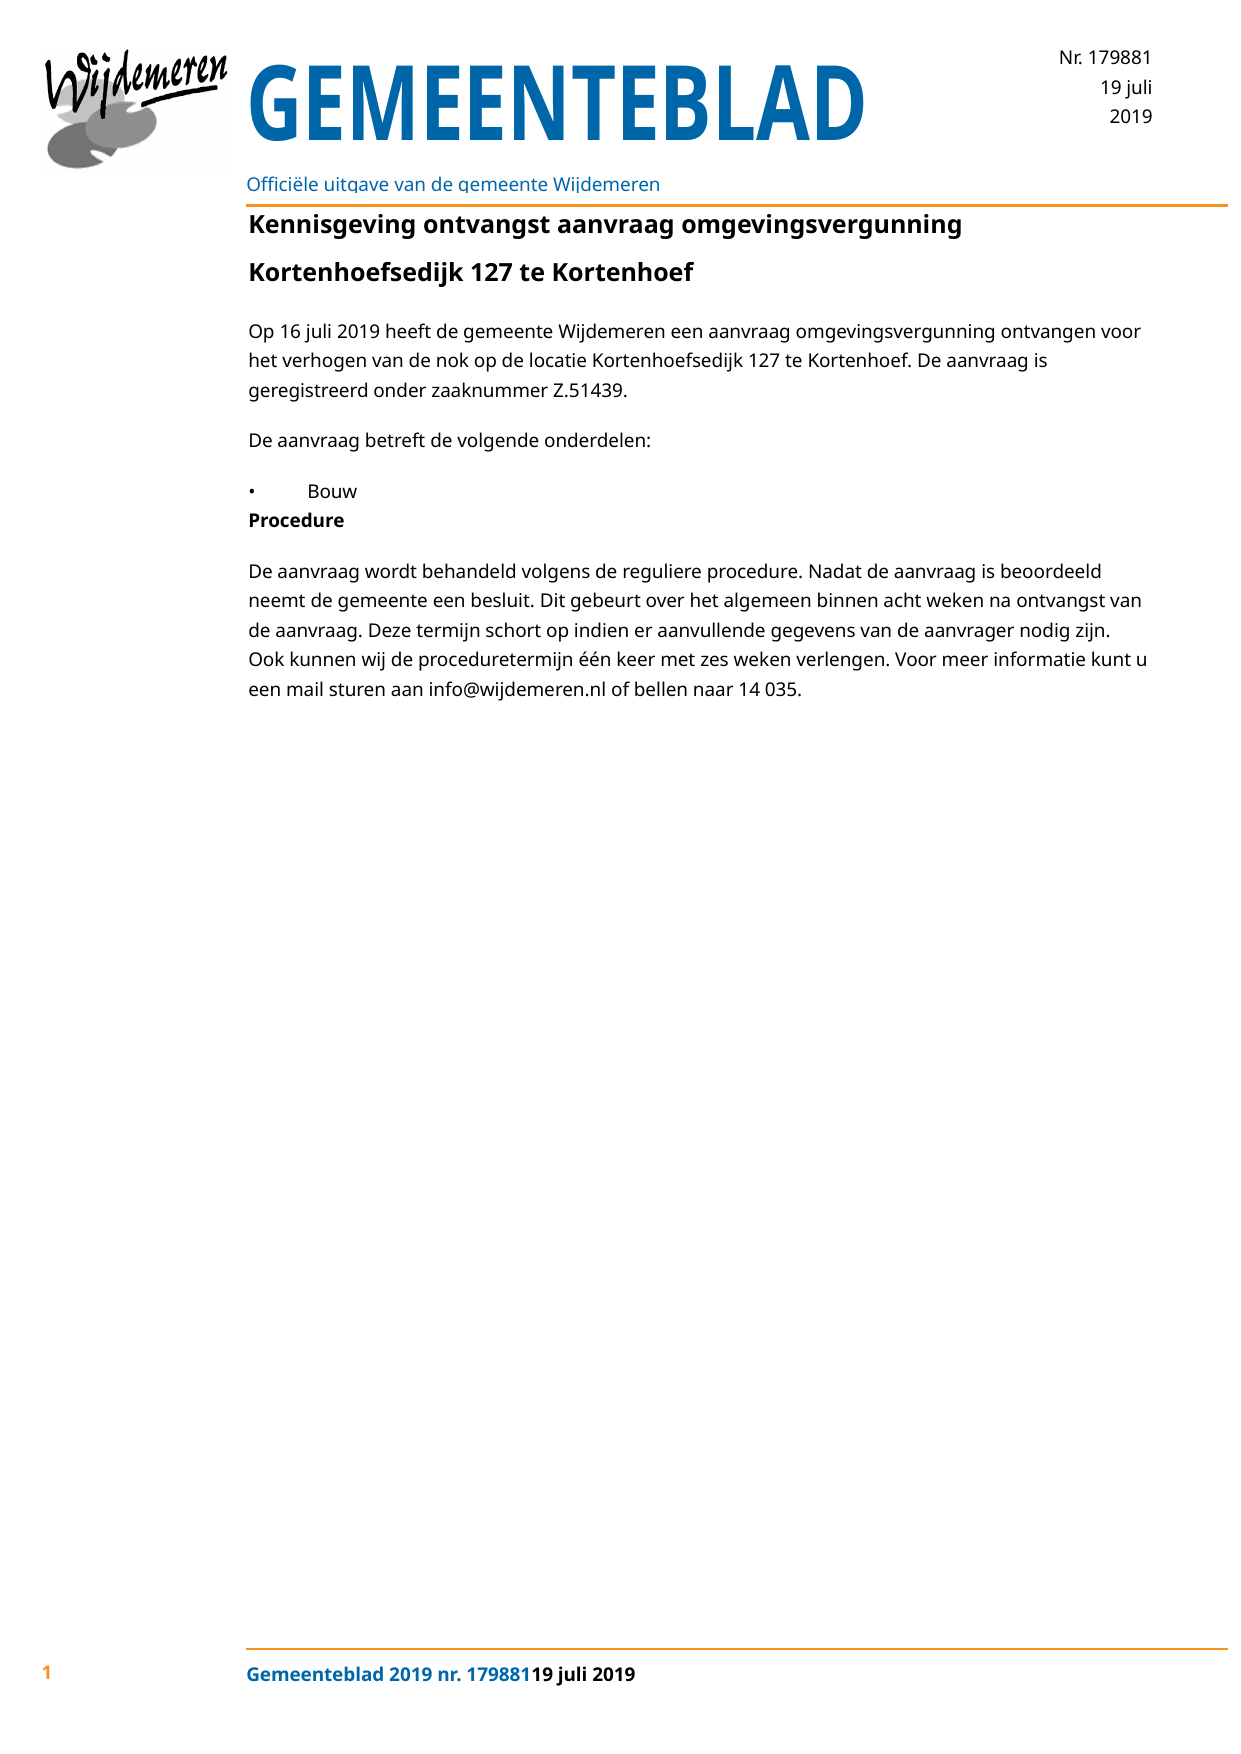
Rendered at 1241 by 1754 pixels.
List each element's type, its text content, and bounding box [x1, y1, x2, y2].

text De aanvraag betreft de volgende onderdelen: [248, 427, 1152, 453]
text Procedure [248, 507, 1152, 533]
text Op 16 juli 2019 heeft de gemeente Wijdemeren een aanvraag omgevingsvergunning ontvangen voor het verhogen van de nok op de locatie Kortenhoefsedijk 127 te Kortenhoef. De aanvraag is geregistreerd onder zaaknummer Z.51439. [248, 318, 1152, 403]
picture [41, 47, 231, 172]
text De aanvraag wordt behandeld volgens de reguliere procedure. Nadat de aanvraag is beoordeeld neemt de gemeente een besluit. Dit gebeurt over het algemeen binnen acht weken na ontvangst van de aanvraag. Deze termijn schort op indien er aanvullende gegevens van de aanvrager nodig zijn. Ook kunnen wij de proceduretermijn één keer met zes weken verlengen. Voor meer informatie kunt u een mail sturen aan info@wijdemeren.nl of bellen naar 14 035. [248, 558, 1152, 702]
list Bouw [248, 478, 1152, 504]
text Kennisgeving ontvangst aanvraag omgevingsvergunning Kortenhoefsedijk 127 te Kortenhoef [248, 207, 1152, 288]
